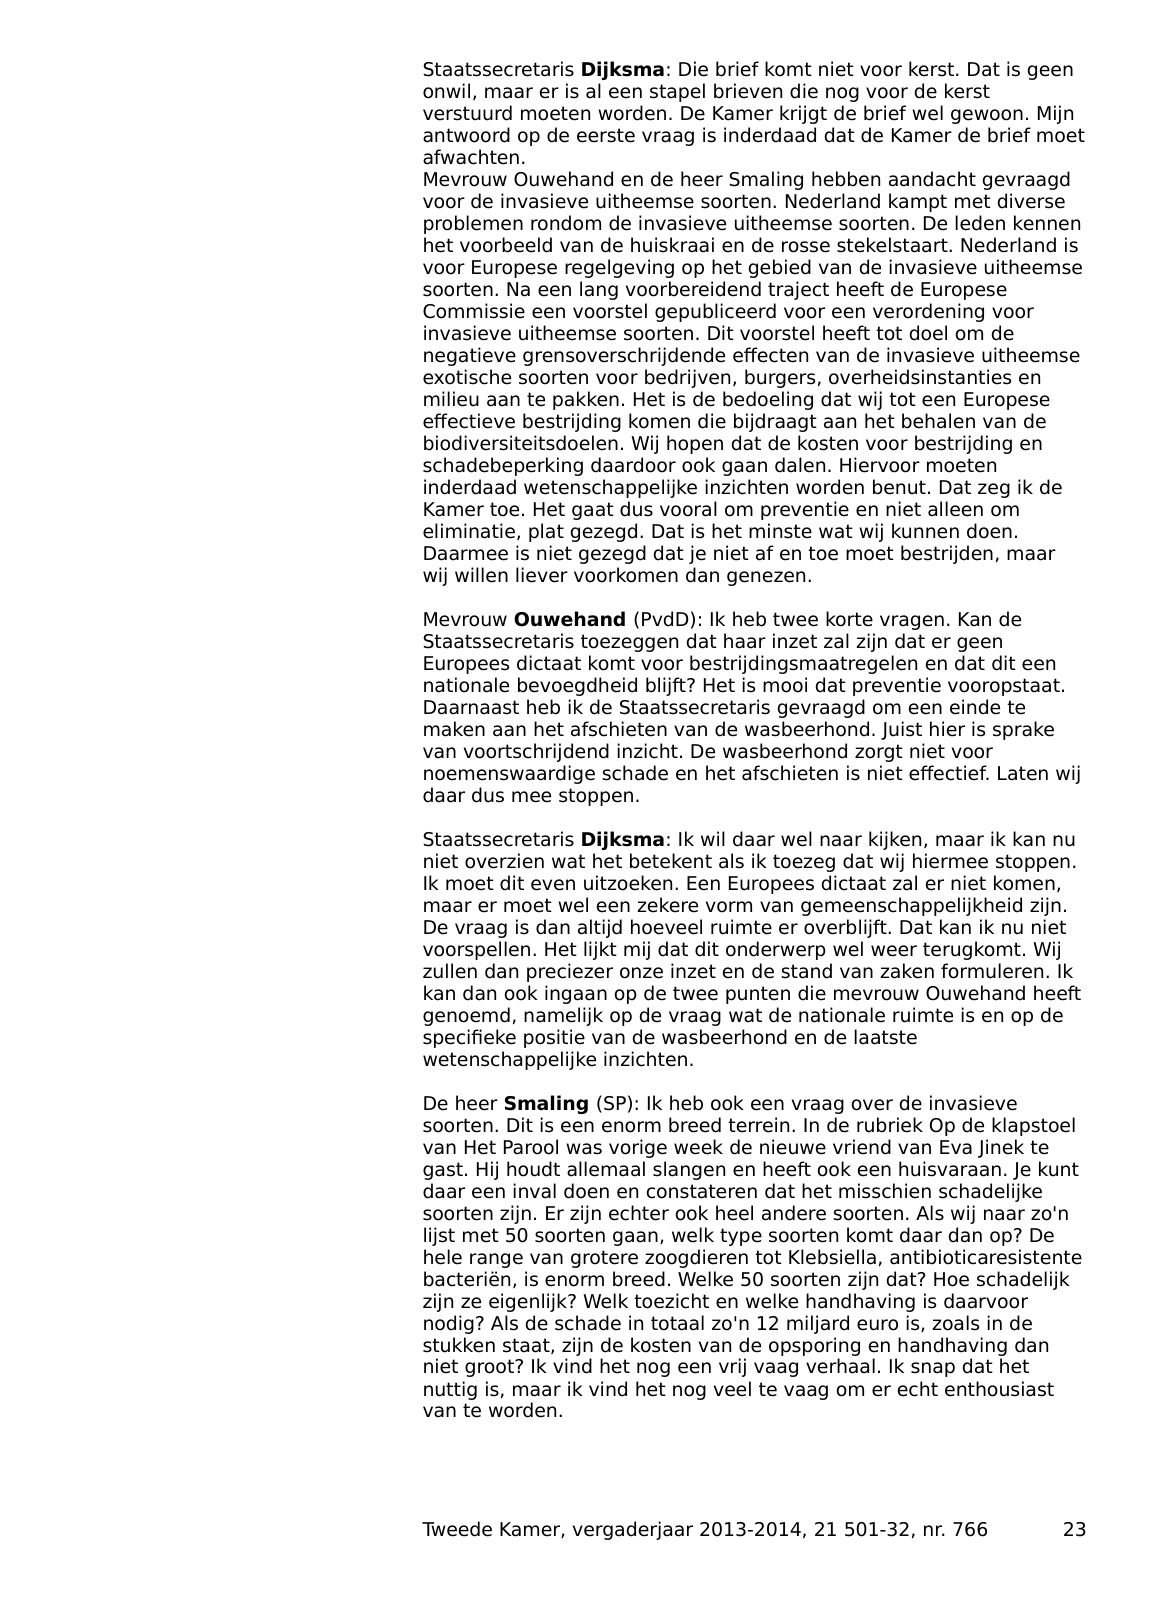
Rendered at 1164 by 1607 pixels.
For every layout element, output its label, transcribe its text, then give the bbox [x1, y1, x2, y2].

text De heer Smaling (SP): Ik heb ook een vraag over de invasieve soorten. Dit is een enorm breed terrein. In de rubriek Op de klapstoel van Het Parool was vorige week de nieuwe vriend van Eva Jinek te gast. Hij houdt allemaal slangen en heeft ook een huisvaraan. Je kunt daar een inval doen en constateren dat het misschien schadelijke soorten zijn. Er zijn echter ook heel andere soorten. Als wij naar zo'n lijst met 50 soorten gaan, welk type soorten komt daar dan op? De hele range van grotere zoogdieren tot Klebsiella, antibioticaresistente bacteriën, is enorm breed. Welke 50 soorten zijn dat? Hoe schadelijk zijn ze eigenlijk? Welk toezicht en welke handhaving is daarvoor nodig? Als de schade in totaal zo'n 12 miljard euro is, zoals in de stukken staat, zijn de kosten van de opsporing en handhaving dan niet groot? Ik vind het nog een vrij vaag verhaal. Ik snap dat het nuttig is, maar ik vind het nog veel te vaag om er echt enthousiast van te worden. [422, 1093, 1087, 1422]
text Staatssecretaris Dijksma: Ik wil daar wel naar kijken, maar ik kan nu niet overzien wat het betekent als ik toezeg dat wij hiermee stoppen. Ik moet dit even uitzoeken. Een Europees dictaat zal er niet komen, maar er moet wel een zekere vorm van gemeenschappelijkheid zijn. De vraag is dan altijd hoeveel ruimte er overblijft. Dat kan ik nu niet voorspellen. Het lijkt mij dat dit onderwerp wel weer terugkomt. Wij zullen dan preciezer onze inzet en de stand van zaken formuleren. Ik kan dan ook ingaan op de twee punten die mevrouw Ouwehand heeft genoemd, namelijk op de vraag wat de nationale ruimte is en op de specifieke positie van de wasbeerhond en de laatste wetenschappelijke inzichten. [422, 829, 1087, 1071]
text Mevrouw Ouwehand (PvdD): Ik heb twee korte vragen. Kan de Staatssecretaris toezeggen dat haar inzet zal zijn dat er geen Europees dictaat komt voor bestrijdingsmaatregelen en dat dit een nationale bevoegdheid blijft? Het is mooi dat preventie vooropstaat. Daarnaast heb ik de Staatssecretaris gevraagd om een einde te maken aan het afschieten van de wasbeerhond. Juist hier is sprake van voortschrijdend inzicht. De wasbeerhond zorgt niet voor noemenswaardige schade en het afschieten is niet effectief. Laten wij daar dus mee stoppen. [422, 609, 1087, 807]
text Mevrouw Ouwehand en de heer Smaling hebben aandacht gevraagd voor de invasieve uitheemse soorten. Nederland kampt met diverse problemen rondom de invasieve uitheemse soorten. De leden kennen het voorbeeld van de huiskraai en de rosse stekelstaart. Nederland is voor Europese regelgeving op het gebied van de invasieve uitheemse soorten. Na een lang voorbereidend traject heeft de Europese Commissie een voorstel gepubliceerd voor een verordening voor invasieve uitheemse soorten. Dit voorstel heeft tot doel om de negatieve grensoverschrijdende effecten van de invasieve uitheemse exotische soorten voor bedrijven, burgers, overheidsinstanties en milieu aan te pakken. Het is de bedoeling dat wij tot een Europese effectieve bestrijding komen die bijdraagt aan het behalen van de biodiversiteitsdoelen. Wij hopen dat de kosten voor bestrijding en schadebeperking daardoor ook gaan dalen. Hiervoor moeten inderdaad wetenschappelijke inzichten worden benut. Dat zeg ik de Kamer toe. Het gaat dus vooral om preventie en niet alleen om eliminatie, plat gezegd. Dat is het minste wat wij kunnen doen. Daarmee is niet gezegd dat je niet af en toe moet bestrijden, maar wij willen liever voorkomen dan genezen. [422, 169, 1087, 587]
text Staatssecretaris Dijksma: Die brief komt niet voor kerst. Dat is geen onwil, maar er is al een stapel brieven die nog voor de kerst verstuurd moeten worden. De Kamer krijgt de brief wel gewoon. Mijn antwoord op de eerste vraag is inderdaad dat de Kamer de brief moet afwachten. [422, 59, 1087, 169]
